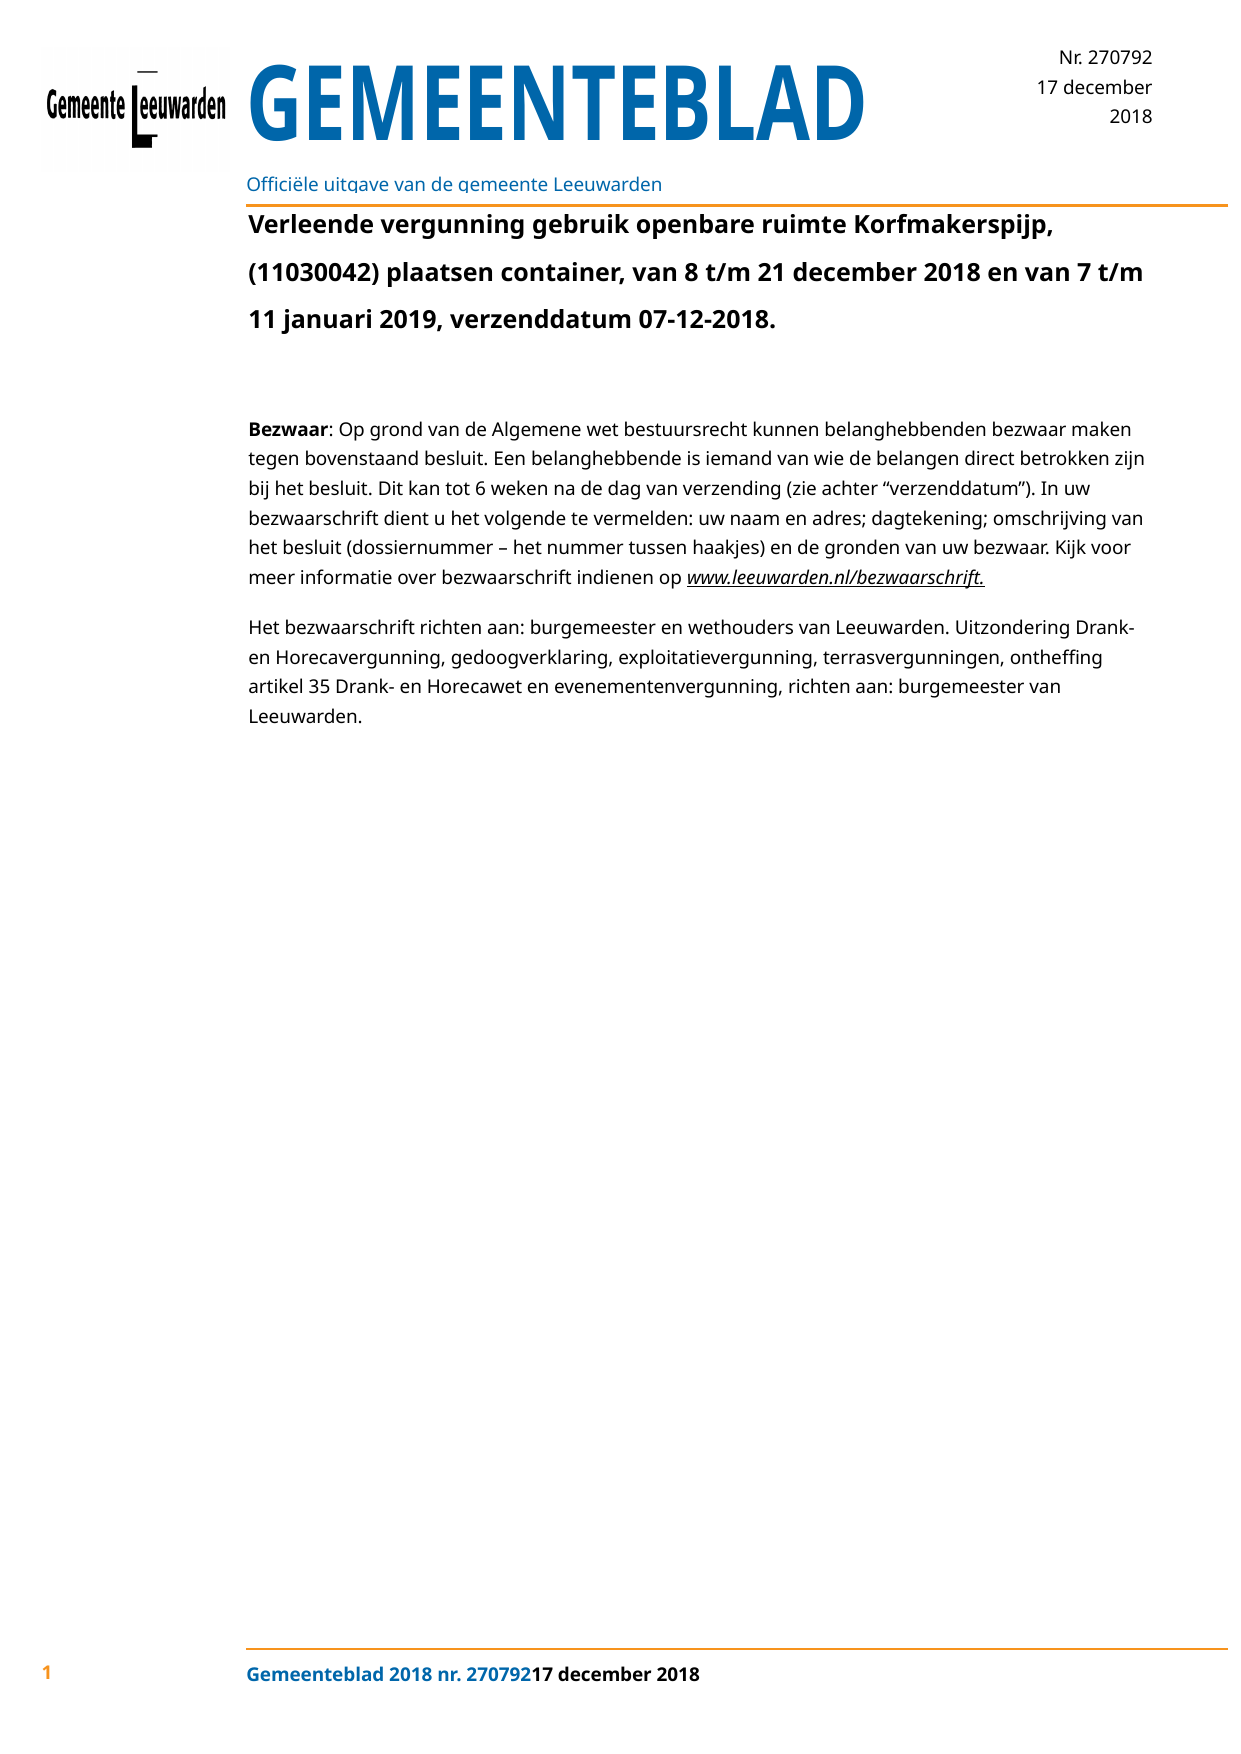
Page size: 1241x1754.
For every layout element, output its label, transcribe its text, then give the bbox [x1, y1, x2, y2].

text Bezwaar: Op grond van de Algemene wet bestuursrecht kunnen belanghebbenden bezwaar maken tegen bovenstaand besluit. Een belanghebbende is iemand van wie de belangen direct betrokken zijn bij het besluit. Dit kan tot 6 weken na de dag van verzending (zie achter “verzenddatum”). In uw bezwaarschrift dient u het volgende te vermelden: uw naam en adres; dagtekening; omschrijving van het besluit (dossiernummer – het nummer tussen haakjes) en de gronden van uw bezwaar. Kijk voor meer informatie over bezwaarschrift indienen op www.leeuwarden.nl/bezwaarschrift. [248, 416, 1152, 589]
text Verleende vergunning gebruik openbare ruimte Korfmakerspijp, (11030042) plaatsen container, van 8 t/m 21 december 2018 en van 7 t/m 11 januari 2019, verzenddatum 07-12-2018. [248, 207, 1152, 336]
picture [41, 47, 231, 172]
text Het bezwaarschrift richten aan: burgemeester en wethouders van Leeuwarden. Uitzondering Drank- en Horecavergunning, gedoogverklaring, exploitatievergunning, terrasvergunningen, ontheffing artikel 35 Drank- en Horecawet en evenementenvergunning, richten aan: burgemeester van Leeuwarden. [248, 614, 1152, 729]
